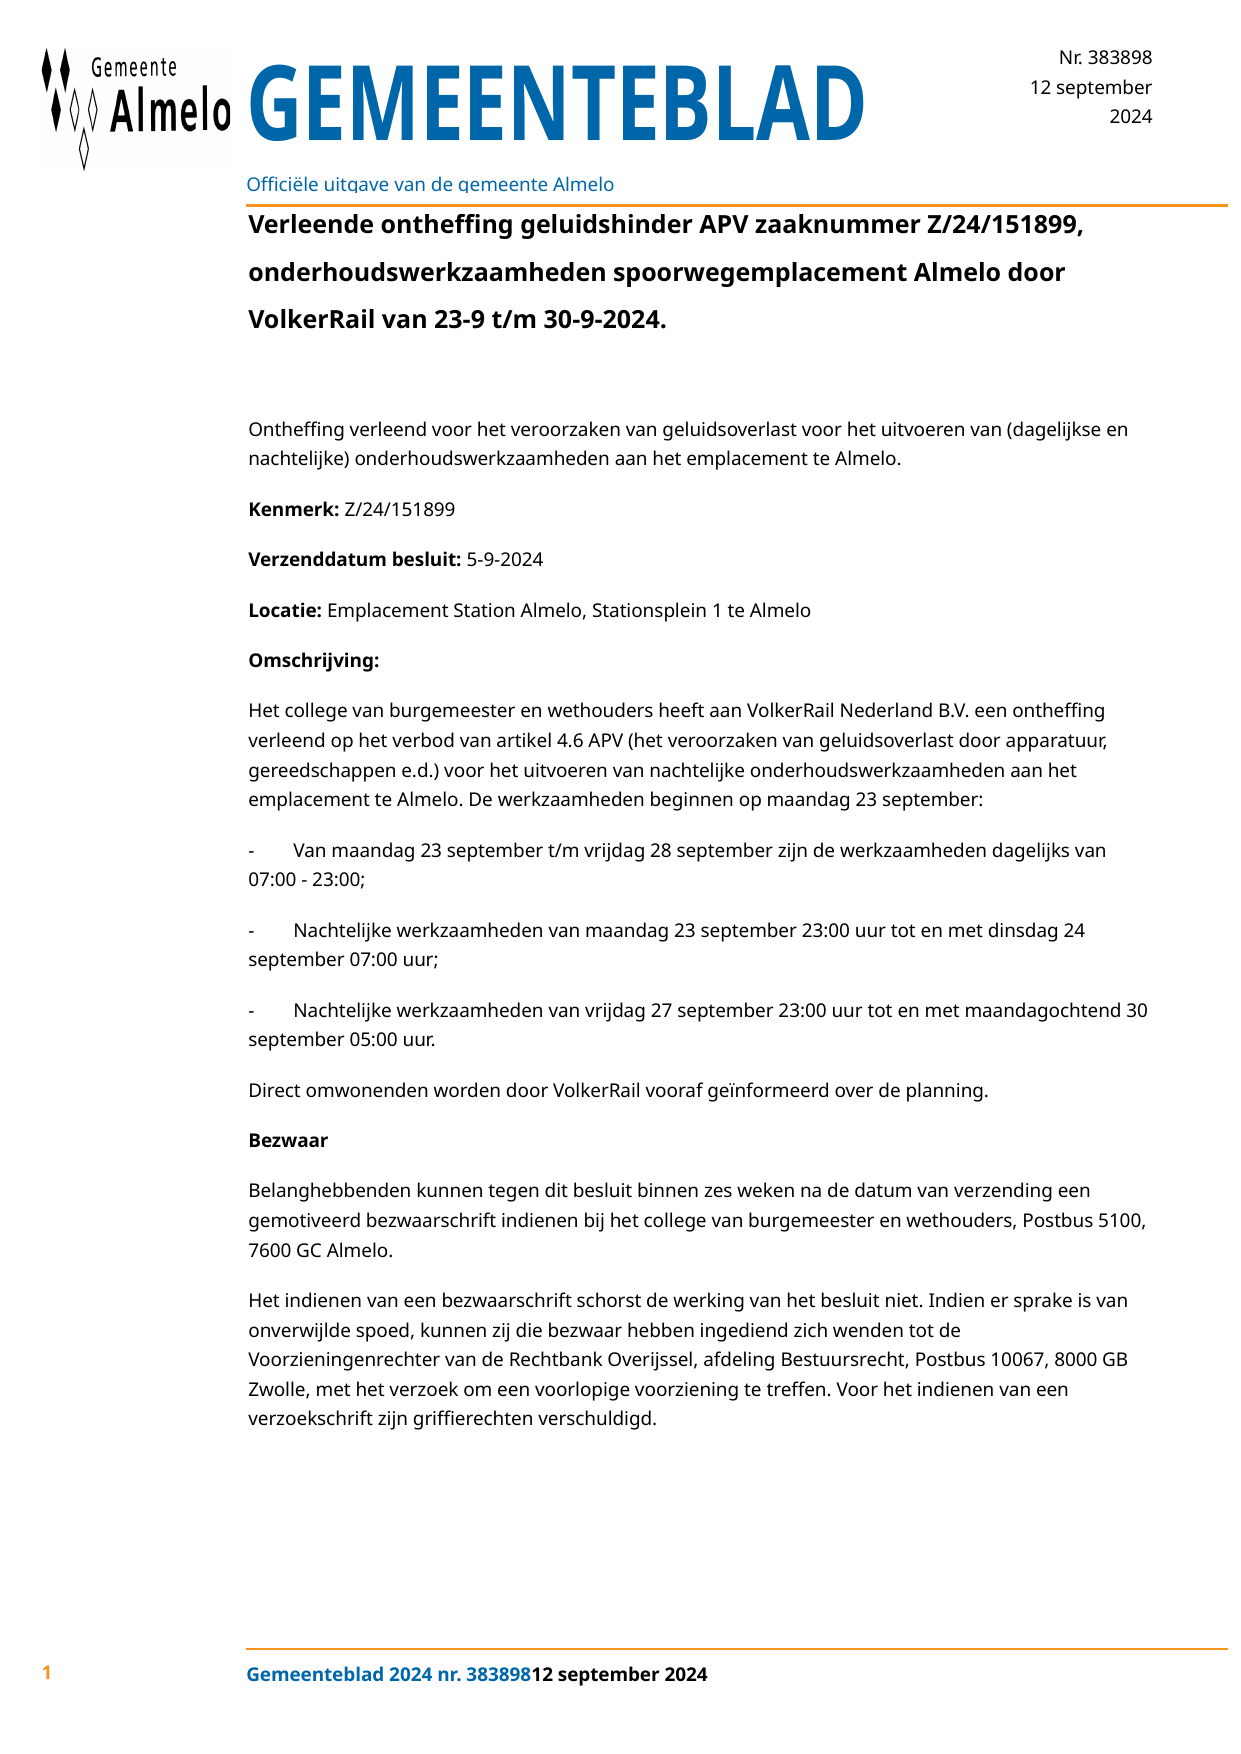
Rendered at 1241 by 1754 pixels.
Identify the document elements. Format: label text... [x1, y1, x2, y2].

text Locatie: Emplacement Station Almelo, Stationsplein 1 te Almelo [248, 597, 1152, 622]
text Omschrijving: [248, 647, 1152, 673]
text Direct omwonenden worden door VolkerRail vooraf geïnformeerd over de planning. [248, 1077, 1152, 1102]
text - Nachtelijke werkzaamheden van vrijdag 27 september 23:00 uur tot en met maandagochtend 30 september 05:00 uur. [248, 997, 1152, 1052]
text Het college van burgemeester en wethouders heeft aan VolkerRail Nederland B.V. een ontheffing verleend op het verbod van artikel 4.6 APV (het veroorzaken van geluidsoverlast door apparatuur, gereedschappen e.d.) voor het uitvoeren van nachtelijke onderhoudswerkzaamheden aan het emplacement te Almelo. De werkzaamheden beginnen op maandag 23 september: [248, 698, 1152, 812]
text Belanghebbenden kunnen tegen dit besluit binnen zes weken na de datum van verzending een gemotiveerd bezwaarschrift indienen bij het college van burgemeester en wethouders, Postbus 5100, 7600 GC Almelo. [248, 1178, 1152, 1262]
text Verleende ontheffing geluidshinder APV zaaknummer Z/24/151899, onderhoudswerkzaamheden spoorwegemplacement Almelo door VolkerRail van 23-9 t/m 30-9-2024. [248, 207, 1152, 336]
text Verzenddatum besluit: 5-9-2024 [248, 546, 1152, 572]
text Het indienen van een bezwaarschrift schorst de werking van het besluit niet. Indien er sprake is van onverwijlde spoed, kunnen zij die bezwaar hebben ingediend zich wenden tot de Voorzieningenrechter van de Rechtbank Overijssel, afdeling Bestuursrecht, Postbus 10067, 8000 GB Zwolle, met het verzoek om een voorlopige voorziening te treffen. Voor het indienen van een verzoekschrift zijn griffierechten verschuldigd. [248, 1287, 1152, 1431]
text Ontheffing verleend voor het veroorzaken van geluidsoverlast voor het uitvoeren van (dagelijkse en nachtelijke) onderhoudswerkzaamheden aan het emplacement te Almelo. [248, 416, 1152, 471]
picture [41, 47, 231, 172]
text Bezwaar [248, 1127, 1152, 1153]
text Kenmerk: Z/24/151899 [248, 496, 1152, 522]
text - Nachtelijke werkzaamheden van maandag 23 september 23:00 uur tot en met dinsdag 24 september 07:00 uur; [248, 917, 1152, 972]
text - Van maandag 23 september t/m vrijdag 28 september zijn de werkzaamheden dagelijks van 07:00 - 23:00; [248, 837, 1152, 892]
